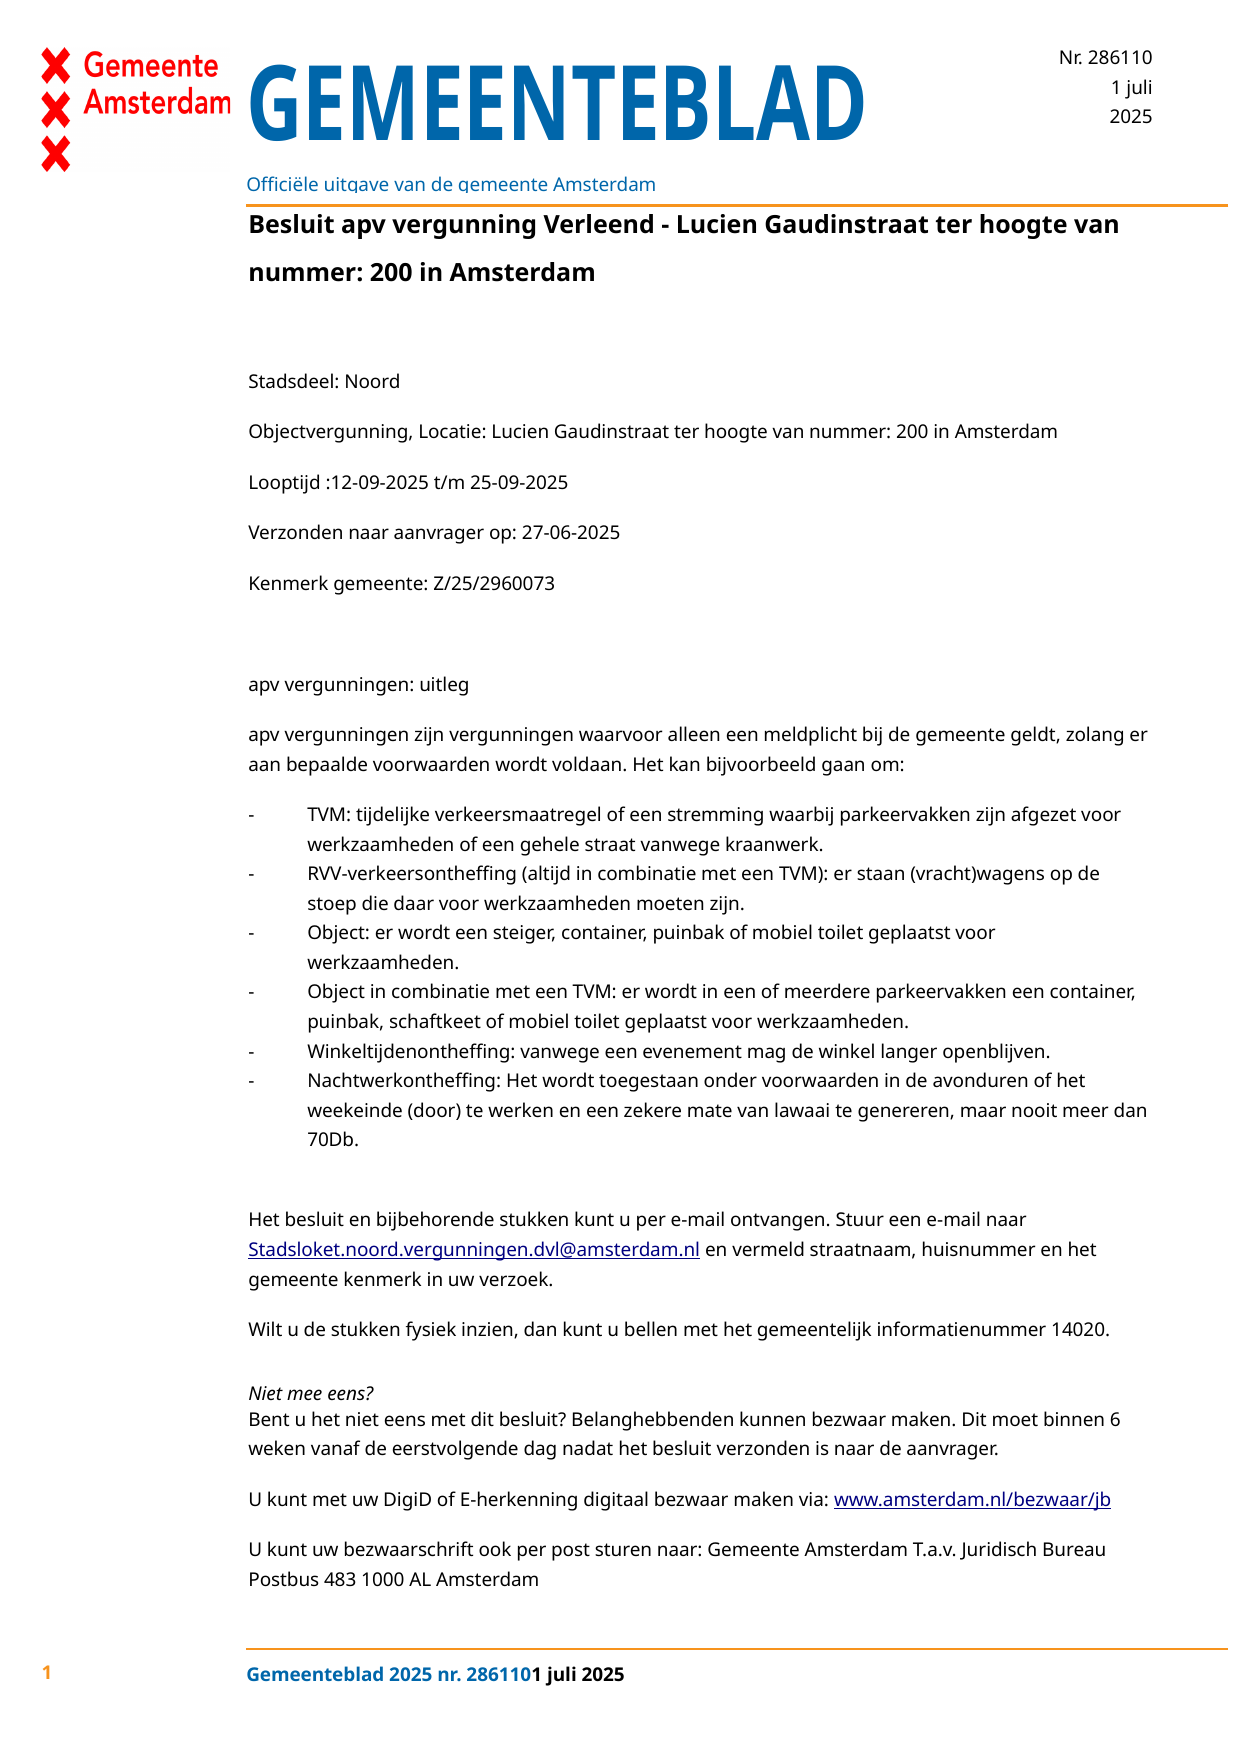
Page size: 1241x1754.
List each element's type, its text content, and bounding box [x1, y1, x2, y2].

text Stadsdeel: Noord [248, 368, 1152, 394]
list TVM: tijdelijke verkeersmaatregel of een stremming waarbij parkeervakken zijn afgezet voor werkzaamheden of een gehele straat vanwege kraanwerk. [248, 801, 1152, 857]
text U kunt met uw DigiD of E-herkenning digitaal bezwaar maken via: www.amsterdam.nl/bezwaar/jb [248, 1486, 1152, 1512]
text Wilt u de stukken fysiek inzien, dan kunt u bellen met het gemeentelijk informatienummer 14020. [248, 1316, 1152, 1342]
text Verzonden naar aanvrager op: 27-06-2025 [248, 519, 1152, 545]
list Object: er wordt een steiger, container, puinbak of mobiel toilet geplaatst voor werkzaamheden. [248, 919, 1152, 975]
text Kenmerk gemeente: Z/25/2960073 [248, 570, 1152, 596]
text Looptijd :12-09-2025 t/m 25-09-2025 [248, 469, 1152, 495]
text Besluit apv vergunning Verleend - Lucien Gaudinstraat ter hoogte van nummer: 200 in Amsterdam [248, 207, 1152, 288]
text U kunt uw bezwaarschrift ook per post sturen naar: Gemeente Amsterdam T.a.v. Juridisch Bureau Postbus 483 1000 AL Amsterdam [248, 1536, 1152, 1592]
text Niet mee eens? [248, 1380, 1152, 1406]
text apv vergunningen: uitleg [248, 671, 1152, 697]
text Objectvergunning, Locatie: Lucien Gaudinstraat ter hoogte van nummer: 200 in Amsterdam [248, 419, 1152, 444]
text Het besluit en bijbehorende stukken kunt u per e-mail ontvangen. Stuur een e-mail naar Stadsloket.noord.vergunningen.dvl@amsterdam.nl en vermeld straatnaam, huisnummer en het gemeente kenmerk in uw verzoek. [248, 1207, 1152, 1292]
text Bent u het niet eens met dit besluit? Belanghebbenden kunnen bezwaar maken. Dit moet binnen 6 weken vanaf de eerstvolgende dag nadat het besluit verzonden is naar de aanvrager. [248, 1406, 1152, 1461]
list Winkeltijdenontheffing: vanwege een evenement mag de winkel langer openblijven. [248, 1038, 1152, 1064]
list RVV-verkeersontheffing (altijd in combinatie met een TVM): er staan (vracht)wagens op de stoep die daar voor werkzaamheden moeten zijn. [248, 860, 1152, 916]
list Object in combinatie met een TVM: er wordt in een of meerdere parkeervakken een container, puinbak, schaftkeet of mobiel toilet geplaatst voor werkzaamheden. [248, 979, 1152, 1034]
text apv vergunningen zijn vergunningen waarvoor alleen een meldplicht bij de gemeente geldt, zolang er aan bepaalde voorwaarden wordt voldaan. Het kan bijvoorbeeld gaan om: [248, 721, 1152, 777]
list Nachtwerkontheffing: Het wordt toegestaan onder voorwaarden in de avonduren of het weekeinde (door) te werken en een zekere mate van lawaai te genereren, maar nooit meer dan 70Db. [248, 1067, 1152, 1152]
picture [41, 47, 231, 172]
